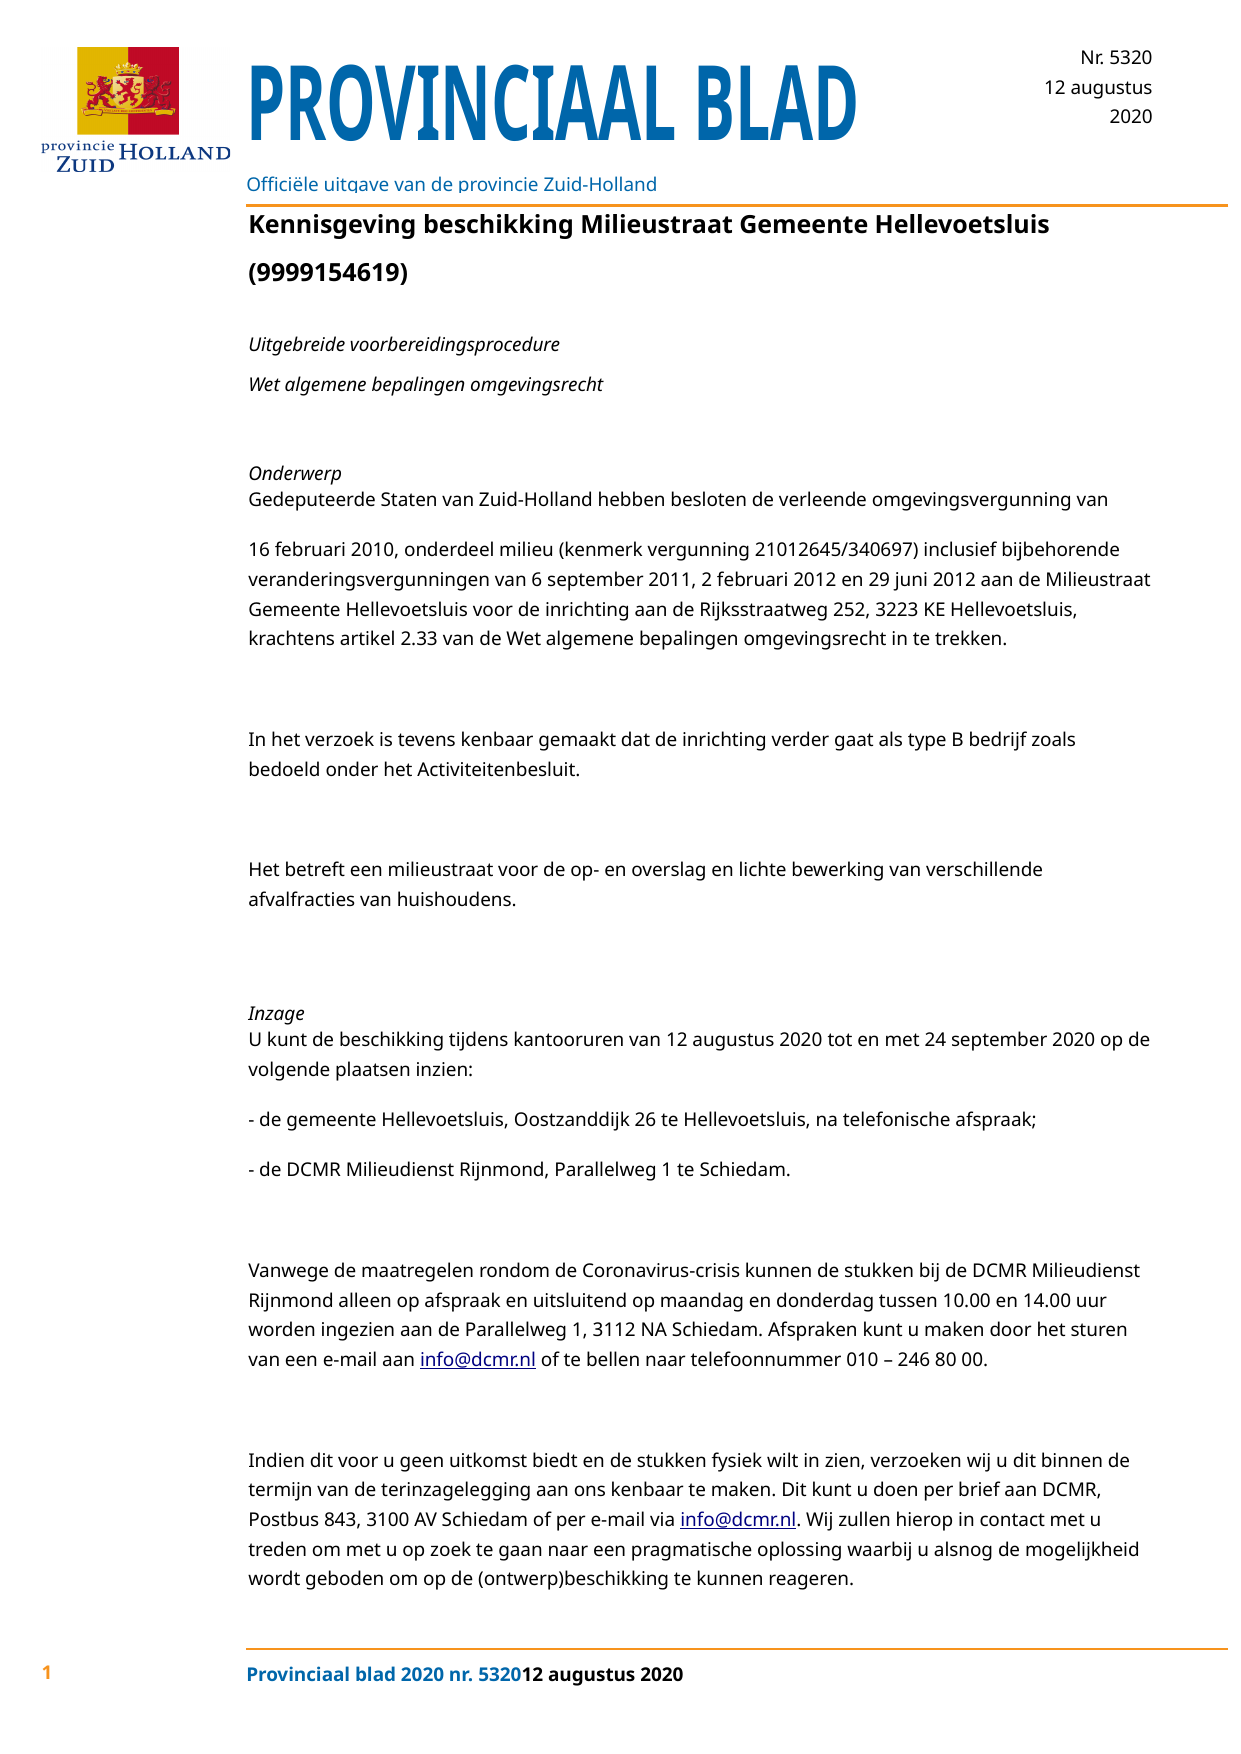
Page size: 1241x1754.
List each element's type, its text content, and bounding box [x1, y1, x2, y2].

text U kunt de beschikking tijdens kantooruren van 12 augustus 2020 tot en met 24 september 2020 op de volgende plaatsen inzien: [248, 1026, 1152, 1082]
text Uitgebreide voorbereidingsprocedure [248, 331, 1152, 357]
text 16 februari 2010, onderdeel milieu (kenmerk vergunning 21012645/340697) inclusief bijbehorende veranderingsvergunningen van 6 september 2011, 2 februari 2012 en 29 juni 2012 aan de Milieustraat Gemeente Hellevoetsluis voor de inrichting aan de Rijksstraatweg 252, 3223 KE Hellevoetsluis, krachtens artikel 2.33 van de Wet algemene bepalingen omgevingsrecht in te trekken. [248, 537, 1152, 651]
text Gedeputeerde Staten van Zuid-Holland hebben besloten de verleende omgevingsvergunning van [248, 486, 1152, 512]
text Het betreft een milieustraat voor de op- en overslag en lichte bewerking van verschillende afvalfracties van huishoudens. [248, 857, 1152, 912]
text Onderwerp [248, 460, 1152, 486]
text Inzage [248, 1001, 1152, 1026]
text In het verzoek is tevens kenbaar gemaakt dat de inrichting verder gaat als type B bedrijf zoals bedoeld onder het Activiteitenbesluit. [248, 726, 1152, 781]
text - de gemeente Hellevoetsluis, Oostzanddijk 26 te Hellevoetsluis, na telefonische afspraak; [248, 1106, 1152, 1132]
text Wet algemene bepalingen omgevingsrecht [248, 371, 1152, 396]
text Vanwege de maatregelen rondom de Coronavirus-crisis kunnen de stukken bij de DCMR Milieudienst Rijnmond alleen op afspraak en uitsluitend op maandag en donderdag tussen 10.00 en 14.00 uur worden ingezien aan de Parallelweg 1, 3112 NA Schiedam. Afspraken kunt u maken door het sturen van een e-mail aan info@dcmr.nl of te bellen naar telefoonnummer 010 – 246 80 00. [248, 1257, 1152, 1372]
picture [41, 47, 231, 172]
text Kennisgeving beschikking Milieustraat Gemeente Hellevoetsluis (9999154619) [248, 207, 1152, 288]
text - de DCMR Milieudienst Rijnmond, Parallelweg 1 te Schiedam. [248, 1157, 1152, 1182]
text Indien dit voor u geen uitkomst biedt en de stukken fysiek wilt in zien, verzoeken wij u dit binnen de termijn van de terinzagelegging aan ons kenbaar te maken. Dit kunt u doen per brief aan DCMR, Postbus 843, 3100 AV Schiedam of per e-mail via info@dcmr.nl. Wij zullen hierop in contact met u treden om met u op zoek te gaan naar een pragmatische oplossing waarbij u alsnog de mogelijkheid wordt geboden om op de (ontwerp)beschikking te kunnen reageren. [248, 1447, 1152, 1591]
